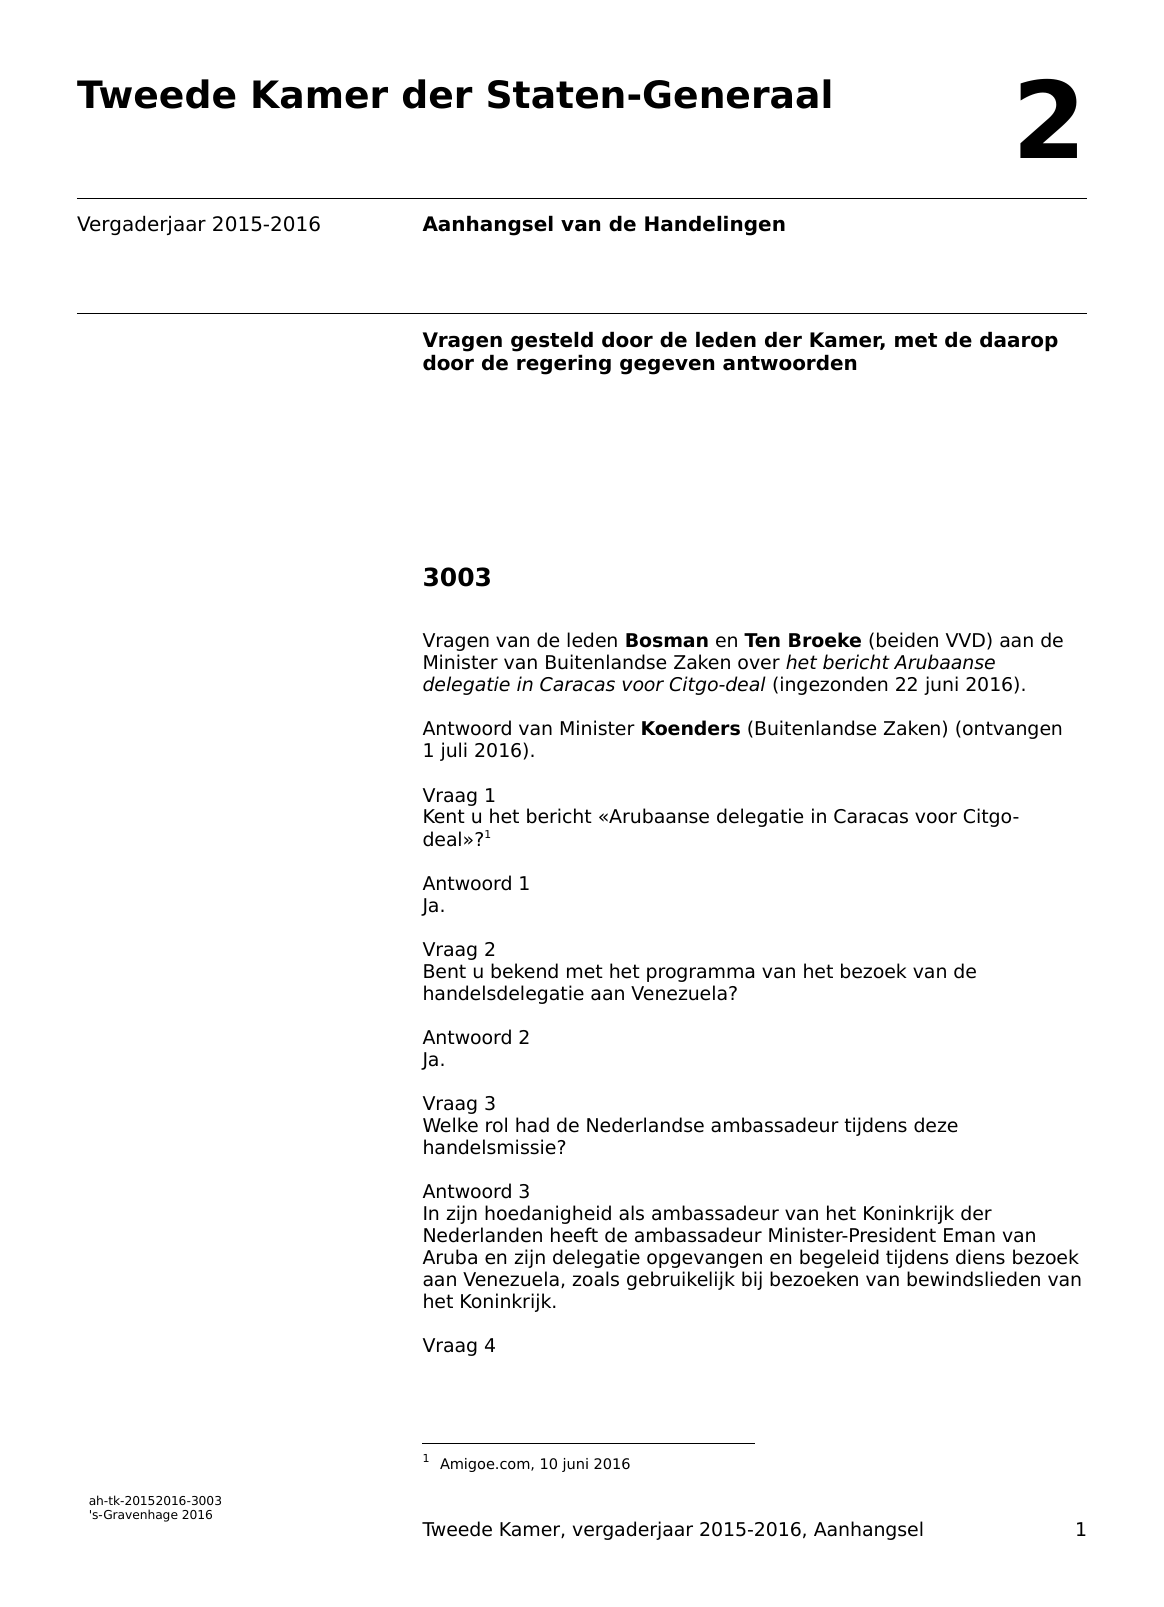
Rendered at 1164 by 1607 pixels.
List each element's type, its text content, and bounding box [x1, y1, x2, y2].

text Vraag 4 [422, 1335, 1087, 1357]
text Vragen van de leden Bosman en Ten Broeke (beiden VVD) aan de Minister van Buitenlandse Zaken over het bericht Arubaanse delegatie in Caracas voor Citgo-deal (ingezonden 22 juni 2016). [422, 630, 1087, 696]
text Kent u het bericht «Arubaanse delegatie in Caracas voor Citgo-deal»? [422, 806, 1087, 850]
text Welke rol had de Nederlandse ambassadeur tijdens deze handelsmissie? [422, 1115, 1087, 1159]
text Vraag 3 [422, 1093, 1087, 1115]
text Ja. [422, 894, 1087, 917]
table_cell [77, 314, 422, 375]
table_header 2 [886, 59, 1087, 198]
text Ja. [422, 1049, 1087, 1071]
table_header Tweede Kamer der Staten-Generaal [77, 59, 886, 198]
text 's-Gravenhage 2016 [88, 1508, 323, 1522]
text Antwoord 1 [422, 873, 1087, 894]
text Vraag 1 [422, 784, 1087, 806]
text Amigoe.com, 10 juni 2016 [422, 1452, 1087, 1474]
text Antwoord van Minister Koenders (Buitenlandse Zaken) (ontvangen 1 juli 2016). [422, 718, 1087, 762]
text Vraag 2 [422, 939, 1087, 961]
text 3003 [422, 563, 1087, 592]
text Antwoord 3 [422, 1181, 1087, 1203]
table_cell Vragen gesteld door de leden der Kamer, met de daarop door de regering gegeven antwoorden [422, 314, 1087, 375]
text Antwoord 2 [422, 1027, 1087, 1049]
table_cell Vergaderjaar 2015-2016 [77, 199, 422, 313]
text In zijn hoedanigheid als ambassadeur van het Koninkrijk der Nederlanden heeft de ambassadeur Minister-President Eman van Aruba en zijn delegatie opgevangen en begeleid tijdens diens bezoek aan Venezuela, zoals gebruikelijk bij bezoeken van bewindslieden van het Koninkrijk. [422, 1203, 1087, 1313]
text Bent u bekend met het programma van het bezoek van de handelsdelegatie aan Venezuela? [422, 961, 1087, 1005]
table_cell Aanhangsel van de Handelingen [422, 199, 1087, 313]
text ah-tk-20152016-3003 [88, 1494, 323, 1508]
